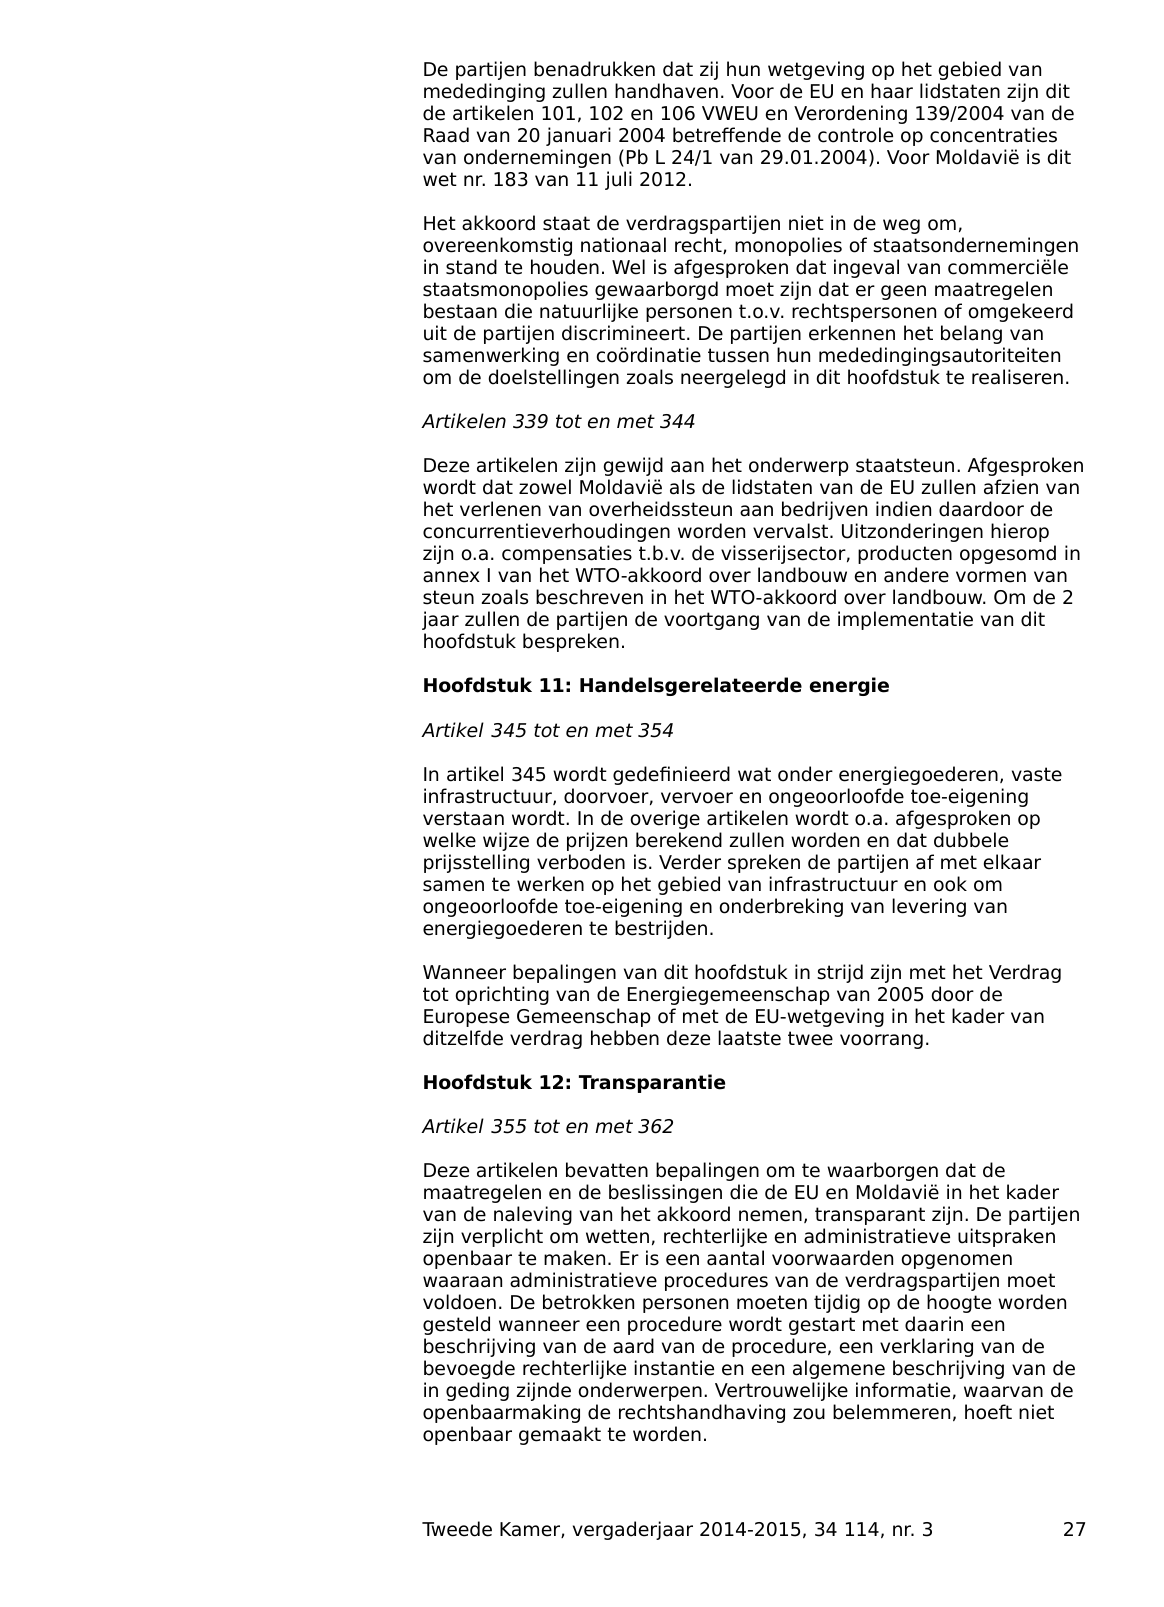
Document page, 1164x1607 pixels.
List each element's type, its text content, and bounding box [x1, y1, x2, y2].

subtitle Hoofdstuk 12: Transparantie [422, 1072, 1087, 1094]
text Deze artikelen bevatten bepalingen om te waarborgen dat de maatregelen en de beslissingen die de EU en Moldavië in het kader van de naleving van het akkoord nemen, transparant zijn. De partijen zijn verplicht om wetten, rechterlijke en administratieve uitspraken openbaar te maken. Er is een aantal voorwaarden opgenomen waaraan administratieve procedures van de verdragspartijen moet voldoen. De betrokken personen moeten tijdig op de hoogte worden gesteld wanneer een procedure wordt gestart met daarin een beschrijving van de aard van de procedure, een verklaring van de bevoegde rechterlijke instantie en een algemene beschrijving van de in geding zijnde onderwerpen. Vertrouwelijke informatie, waarvan de openbaarmaking de rechtshandhaving zou belemmeren, hoeft niet openbaar gemaakt te worden. [422, 1160, 1087, 1446]
subtitle Hoofdstuk 11: Handelsgerelateerde energie [422, 675, 1087, 697]
subtitle Artikelen 339 tot en met 344 [422, 411, 1087, 433]
text Wanneer bepalingen van dit hoofdstuk in strijd zijn met het Verdrag tot oprichting van de Energiegemeenschap van 2005 door de Europese Gemeenschap of met de EU-wetgeving in het kader van ditzelfde verdrag hebben deze laatste twee voorrang. [422, 962, 1087, 1049]
text In artikel 345 wordt gedefinieerd wat onder energiegoederen, vaste infrastructuur, doorvoer, vervoer en ongeoorloofde toe-eigening verstaan wordt. In de overige artikelen wordt o.a. afgesproken op welke wijze de prijzen berekend zullen worden en dat dubbele prijsstelling verboden is. Verder spreken de partijen af met elkaar samen te werken op het gebied van infrastructuur en ook om ongeoorloofde toe-eigening en onderbreking van levering van energiegoederen te bestrijden. [422, 764, 1087, 939]
subtitle Artikel 355 tot en met 362 [422, 1116, 1087, 1138]
text Het akkoord staat de verdragspartijen niet in de weg om, overeenkomstig nationaal recht, monopolies of staatsondernemingen in stand te houden. Wel is afgesproken dat ingeval van commerciële staatsmonopolies gewaarborgd moet zijn dat er geen maatregelen bestaan die natuurlijke personen t.o.v. rechtspersonen of omgekeerd uit de partijen discrimineert. De partijen erkennen het belang van samenwerking en coördinatie tussen hun mededingingsautoriteiten om de doelstellingen zoals neergelegd in dit hoofdstuk te realiseren. [422, 213, 1087, 389]
text De partijen benadrukken dat zij hun wetgeving op het gebied van mededinging zullen handhaven. Voor de EU en haar lidstaten zijn dit de artikelen 101, 102 en 106 VWEU en Verordening 139/2004 van de Raad van 20 januari 2004 betreffende de controle op concentraties van ondernemingen (Pb L 24/1 van 29.01.2004). Voor Moldavië is dit wet nr. 183 van 11 juli 2012. [422, 59, 1087, 191]
text Deze artikelen zijn gewijd aan het onderwerp staatsteun. Afgesproken wordt dat zowel Moldavië als de lidstaten van de EU zullen afzien van het verlenen van overheidssteun aan bedrijven indien daardoor de concurrentieverhoudingen worden vervalst. Uitzonderingen hierop zijn o.a. compensaties t.b.v. de visserijsector, producten opgesomd in annex I van het WTO-akkoord over landbouw en andere vormen van steun zoals beschreven in het WTO-akkoord over landbouw. Om de 2 jaar zullen de partijen de voortgang van de implementatie van dit hoofdstuk bespreken. [422, 455, 1087, 653]
subtitle Artikel 345 tot en met 354 [422, 719, 1087, 741]
